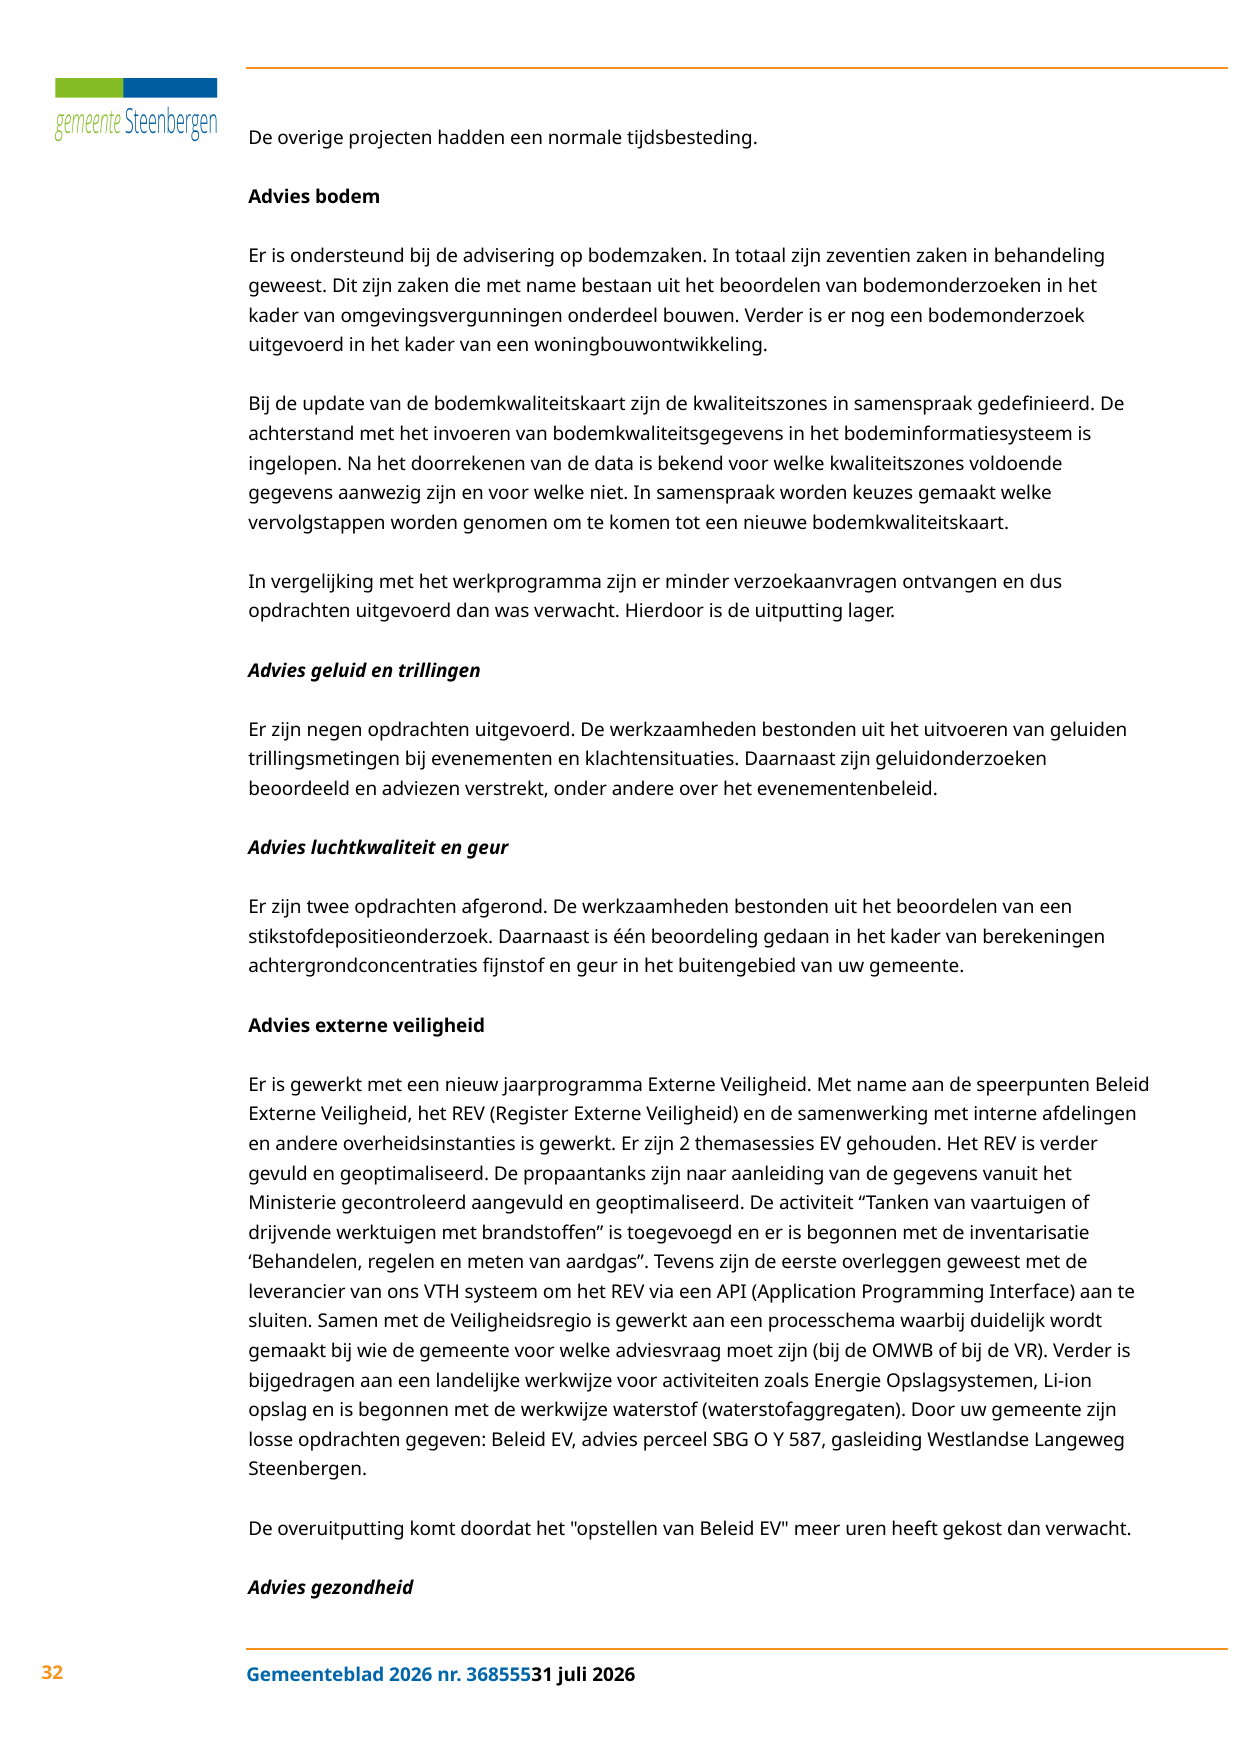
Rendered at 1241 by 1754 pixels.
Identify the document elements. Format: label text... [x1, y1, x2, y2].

text Er is gewerkt met een nieuw jaarprogramma Externe Veiligheid. Met name aan de speerpunten Beleid Externe Veiligheid, het REV (Register Externe Veiligheid) en de samenwerking met interne afdelingen en andere overheidsinstanties is gewerkt. Er zijn 2 themasessies EV gehouden. Het REV is verder gevuld en geoptimaliseerd. De propaantanks zijn naar aanleiding van de gegevens vanuit het Ministerie gecontroleerd aangevuld en geoptimaliseerd. De activiteit “Tanken van vaartuigen of drijvende werktuigen met brandstoffen” is toegevoegd en er is begonnen met de inventarisatie ‘Behandelen, regelen en meten van aardgas”. Tevens zijn de eerste overleggen geweest met de leverancier van ons VTH systeem om het REV via een API (Application Programming Interface) aan te sluiten. Samen met de Veiligheidsregio is gewerkt aan een processchema waarbij duidelijk wordt gemaakt bij wie de gemeente voor welke adviesvraag moet zijn (bij de OMWB of bij de VR). Verder is bijgedragen aan een landelijke werkwijze voor activiteiten zoals Energie Opslagsystemen, Li-ion opslag en is begonnen met de werkwijze waterstof (waterstofaggregaten). Door uw gemeente zijn losse opdrachten gegeven: Beleid EV, advies perceel SBG O Y 587, gasleiding Westlandse Langeweg Steenbergen. [248, 1071, 1152, 1481]
text Advies geluid en trillingen [248, 657, 1152, 683]
text Advies bodem [248, 183, 1152, 209]
text Advies luchtkwaliteit en geur [248, 834, 1152, 860]
text Bij de update van de bodemkwaliteitskaart zijn de kwaliteitszones in samenspraak gedefinieerd. De achterstand met het invoeren van bodemkwaliteitsgegevens in het bodeminformatiesysteem is ingelopen. Na het doorrekenen van de data is bekend voor welke kwaliteitszones voldoende gegevens aanwezig zijn en voor welke niet. In samenspraak worden keuzes gemaakt welke vervolgstappen worden genomen om te komen tot een nieuwe bodemkwaliteitskaart. [248, 391, 1152, 535]
text De overige projecten hadden een normale tijdsbesteding. [248, 124, 1152, 150]
text Er zijn twee opdrachten afgerond. De werkzaamheden bestonden uit het beoordelen van een stikstofdepositieonderzoek. Daarnaast is één beoordeling gedaan in het kader van berekeningen achtergrondconcentraties fijnstof en geur in het buitengebied van uw gemeente. [248, 893, 1152, 978]
text Er is ondersteund bij de advisering op bodemzaken. In totaal zijn zeventien zaken in behandeling geweest. Dit zijn zaken die met name bestaan uit het beoordelen van bodemonderzoeken in het kader van omgevingsvergunningen onderdeel bouwen. Verder is er nog een bodemonderzoek uitgevoerd in het kader van een woningbouwontwikkeling. [248, 243, 1152, 357]
text De overuitputting komt doordat het "opstellen van Beleid EV" meer uren heeft gekost dan verwacht. [248, 1515, 1152, 1541]
text Er zijn negen opdrachten uitgevoerd. De werkzaamheden bestonden uit het uitvoeren van geluiden trillingsmetingen bij evenementen en klachtensituaties. Daarnaast zijn geluidonderzoeken beoordeeld en adviezen verstrekt, onder andere over het evenementenbeleid. [248, 716, 1152, 801]
text Advies gezondheid [248, 1574, 1152, 1600]
text Advies externe veiligheid [248, 1012, 1152, 1038]
text In vergelijking met het werkprogramma zijn er minder verzoekaanvragen ontvangen en dus opdrachten uitgevoerd dan was verwacht. Hierdoor is de uitputting lager. [248, 568, 1152, 623]
picture [41, 47, 231, 172]
